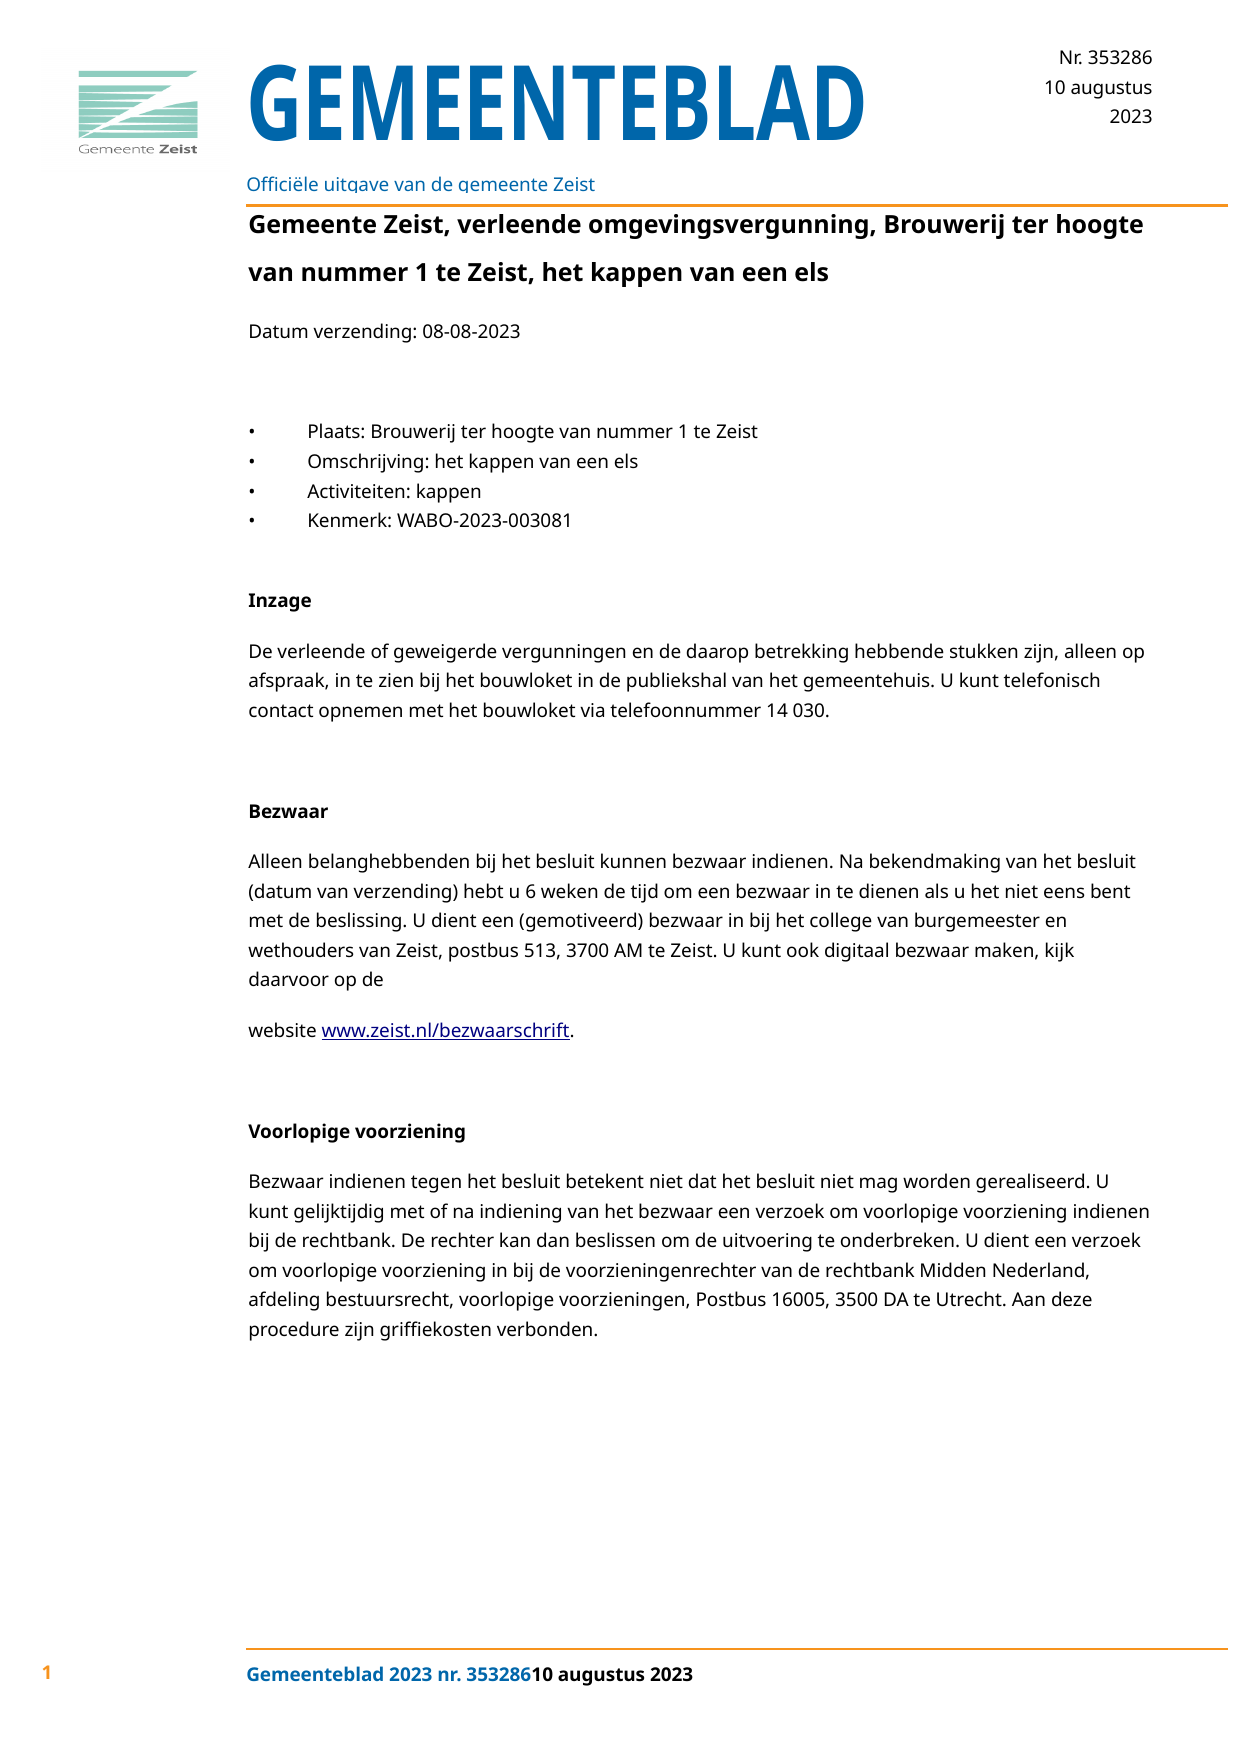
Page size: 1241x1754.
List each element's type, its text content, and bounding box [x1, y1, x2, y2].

list Omschrijving: het kappen van een els [248, 448, 1152, 474]
picture [41, 47, 231, 172]
text Bezwaar [248, 798, 1152, 824]
list Kenmerk: WABO-2023-003081 [248, 507, 1152, 533]
text Gemeente Zeist, verleende omgevingsvergunning, Brouwerij ter hoogte van nummer 1 te Zeist, het kappen van een els [248, 207, 1152, 288]
text Datum verzending: 08-08-2023 [248, 318, 1152, 344]
text Inzage [248, 587, 1152, 613]
text Alleen belanghebbenden bij het besluit kunnen bezwaar indienen. Na bekendmaking van het besluit (datum van verzending) hebt u 6 weken de tijd om een bezwaar in te dienen als u het niet eens bent met de beslissing. U dient een (gemotiveerd) bezwaar in bij het college van burgemeester en wethouders van Zeist, postbus 513, 3700 AM te Zeist. U kunt ook digitaal bezwaar maken, kijk daarvoor op de [248, 848, 1152, 992]
list Activiteiten: kappen [248, 478, 1152, 504]
text Voorlopige voorziening [248, 1118, 1152, 1144]
list Plaats: Brouwerij ter hoogte van nummer 1 te Zeist [248, 419, 1152, 444]
text website www.zeist.nl/bezwaarschrift. [248, 1017, 1152, 1043]
text De verleende of geweigerde vergunningen en de daarop betrekking hebbende stukken zijn, alleen op afspraak, in te zien bij het bouwloket in de publiekshal van het gemeentehuis. U kunt telefonisch contact opnemen met het bouwloket via telefoonnummer 14 030. [248, 638, 1152, 723]
text Bezwaar indienen tegen het besluit betekent niet dat het besluit niet mag worden gerealiseerd. U kunt gelijktijdig met of na indiening van het bezwaar een verzoek om voorlopige voorziening indienen bij de rechtbank. De rechter kan dan beslissen om de uitvoering te onderbreken. U dient een verzoek om voorlopige voorziening in bij de voorzieningenrechter van de rechtbank Midden Nederland, afdeling bestuursrecht, voorlopige voorzieningen, Postbus 16005, 3500 DA te Utrecht. Aan deze procedure zijn griffiekosten verbonden. [248, 1168, 1152, 1342]
